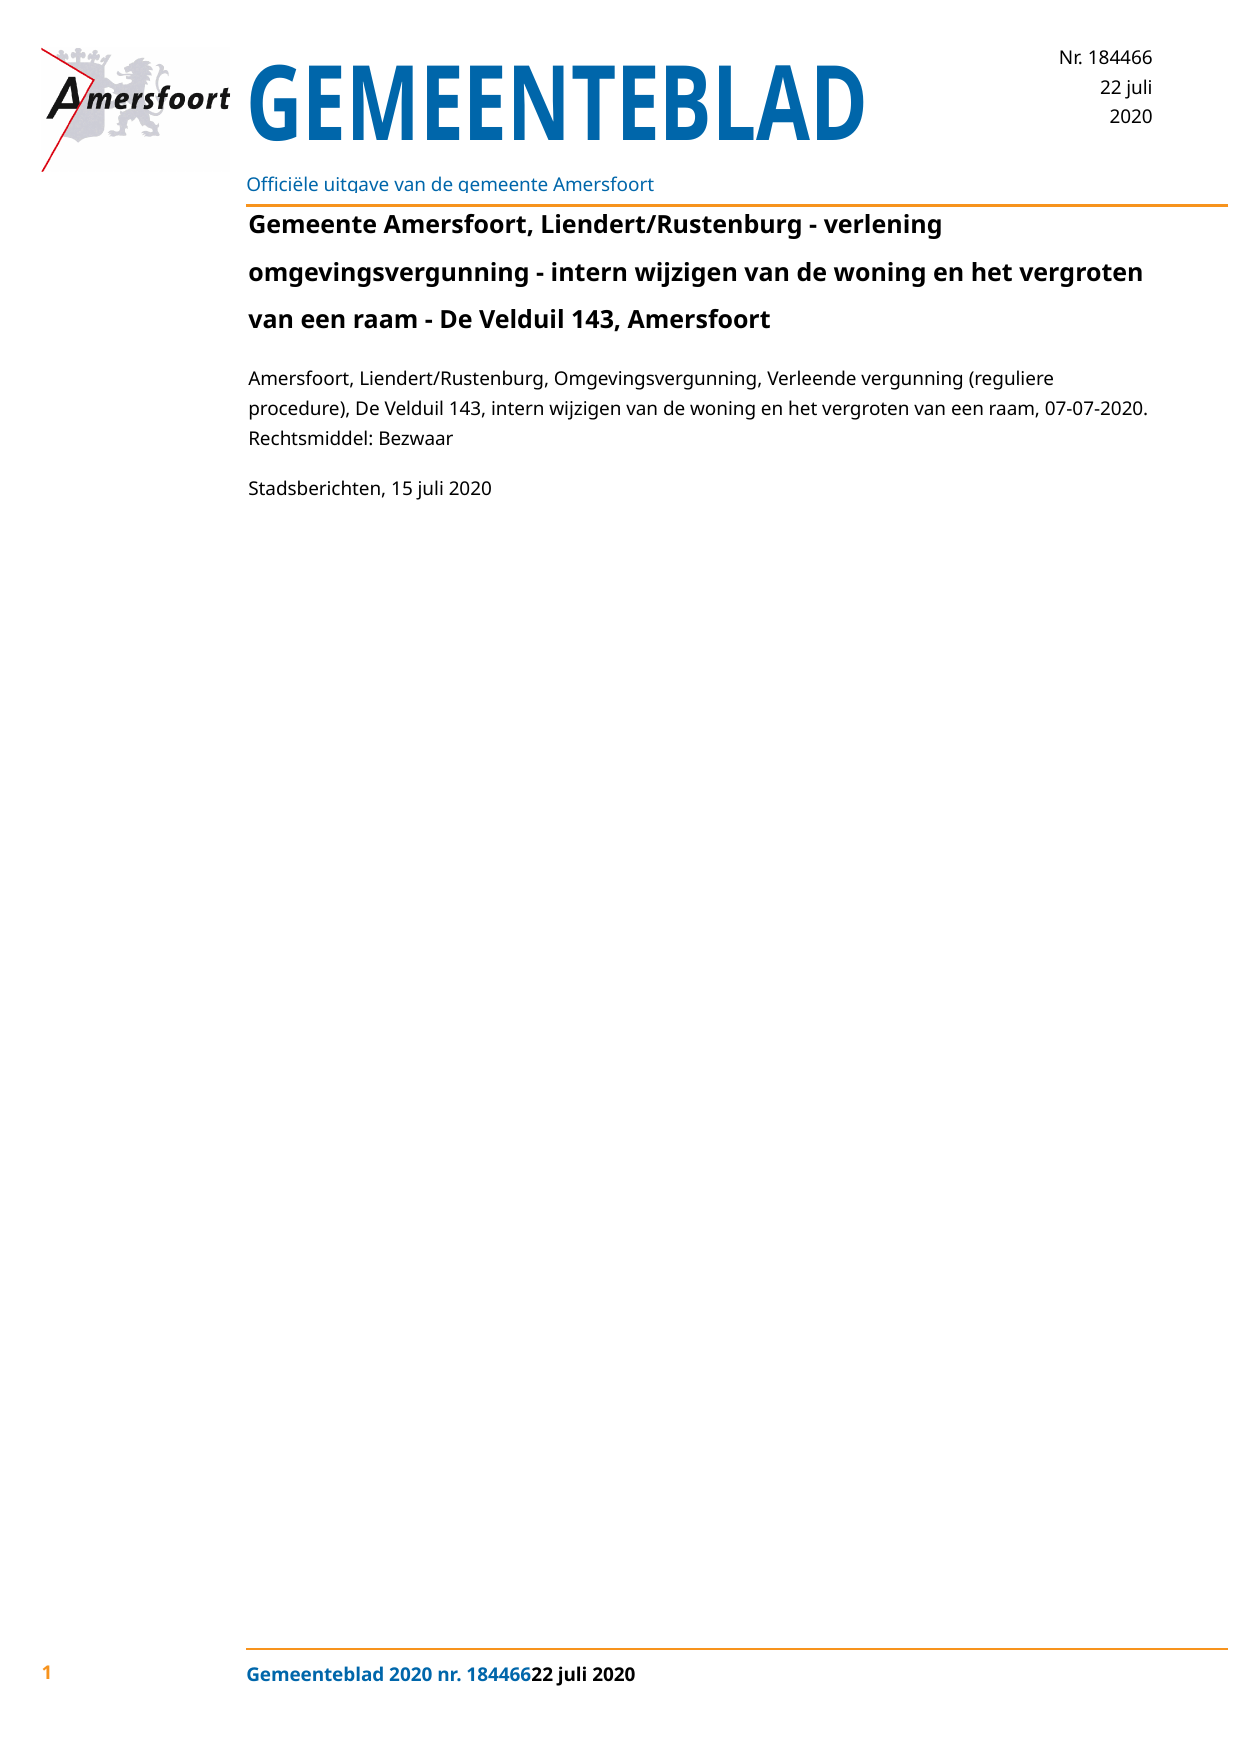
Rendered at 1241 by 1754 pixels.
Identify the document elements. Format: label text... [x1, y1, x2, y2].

text Amersfoort, Liendert/Rustenburg, Omgevingsvergunning, Verleende vergunning (reguliere procedure), De Velduil 143, intern wijzigen van de woning en het vergroten van een raam, 07-07-2020. Rechtsmiddel: Bezwaar [248, 366, 1152, 450]
text Gemeente Amersfoort, Liendert/Rustenburg - verlening omgevingsvergunning - intern wijzigen van de woning en het vergroten van een raam - De Velduil 143, Amersfoort [248, 207, 1152, 336]
picture [41, 47, 231, 172]
text Stadsberichten, 15 juli 2020 [248, 475, 1152, 501]
